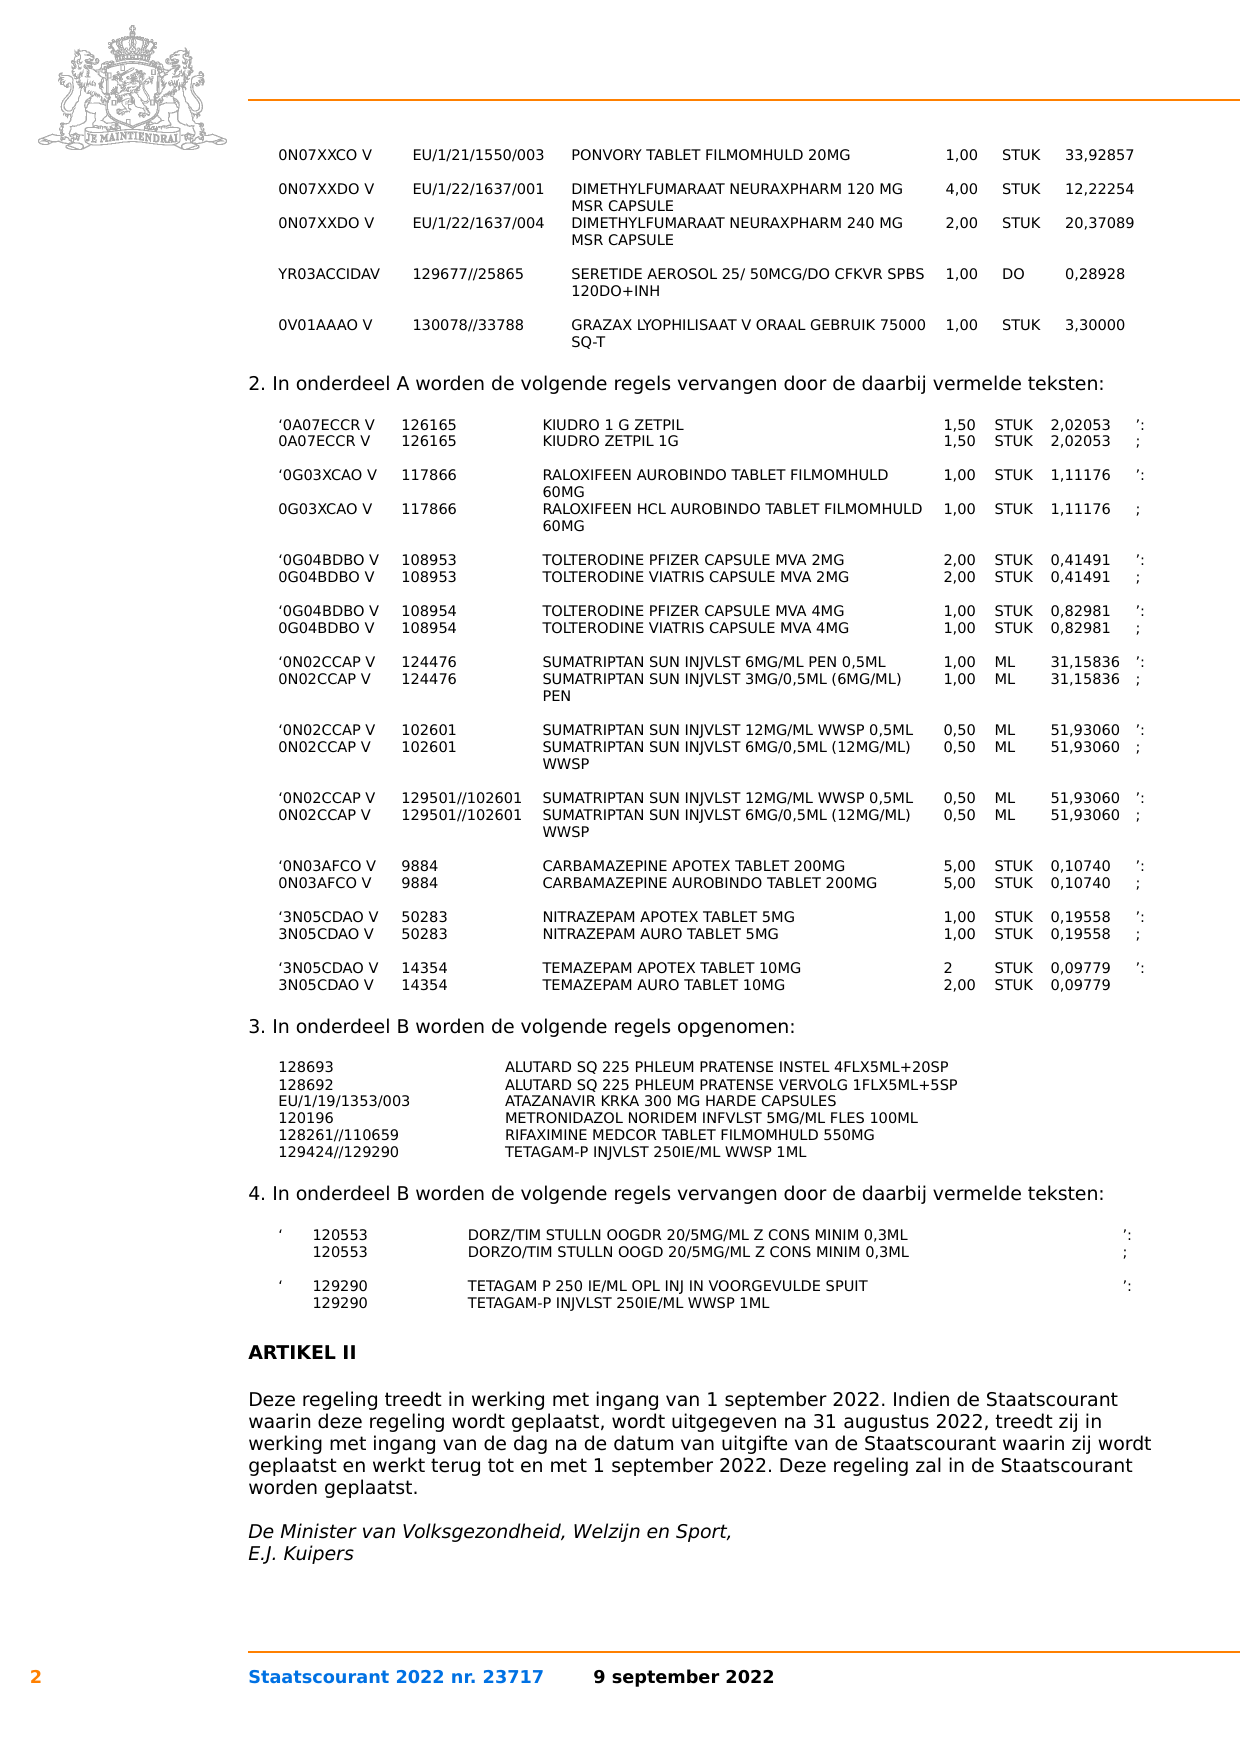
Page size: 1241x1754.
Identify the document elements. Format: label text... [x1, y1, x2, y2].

table_cell STUK [988, 977, 1044, 994]
table_cell STUK [988, 858, 1044, 875]
table_cell 2,00 [938, 977, 988, 994]
table_cell [278, 450, 1163, 467]
table_cell DO [996, 266, 1059, 300]
table_cell ; [1129, 807, 1163, 841]
table_cell 0G04BDBO V [278, 620, 395, 637]
table_cell ML [988, 671, 1044, 705]
table_cell STUK [988, 467, 1044, 501]
table_cell [278, 705, 1163, 722]
table_cell [278, 841, 1163, 858]
table_cell STUK [988, 552, 1044, 569]
table_cell NITRAZEPAM APOTEX TABLET 5MG [536, 909, 937, 926]
table_cell 50283 [395, 909, 536, 926]
table_cell KIUDRO ZETPIL 1G [536, 433, 937, 450]
table_cell [1116, 1295, 1163, 1312]
table_cell 0,10740 [1044, 858, 1129, 875]
table_cell 129290 [306, 1295, 462, 1312]
table_cell 9884 [395, 875, 536, 892]
table_cell [1058, 1295, 1086, 1312]
table_cell STUK [996, 215, 1059, 249]
table_header ’: [1116, 1227, 1163, 1244]
table_cell 0,19558 [1044, 909, 1129, 926]
table_cell ‘0G04BDBO V [278, 552, 395, 569]
table_cell STUK [988, 875, 1044, 892]
table_cell 120196 [278, 1110, 499, 1127]
table_cell 117866 [395, 501, 536, 535]
table_cell ‘0G03XCAO V [278, 467, 395, 501]
table_cell 1,00 [940, 266, 996, 300]
table_cell ATAZANAVIR KRKA 300 MG HARDE CAPSULES [499, 1093, 1163, 1110]
table_cell 0,41491 [1044, 569, 1129, 586]
table_cell STUK [988, 433, 1044, 450]
table_cell SUMATRIPTAN SUN INJVLST 6MG/0,5ML (12MG/ML) WWSP [536, 739, 937, 773]
table_cell 129677//25865 [406, 266, 565, 300]
table_header [1029, 1227, 1057, 1244]
table_cell ALUTARD SQ 225 PHLEUM PRATENSE VERVOLG 1FLX5ML+5SP [499, 1076, 1163, 1093]
table_cell STUK [996, 181, 1059, 215]
table_cell 4,00 [940, 181, 996, 215]
table_cell CARBAMAZEPINE APOTEX TABLET 200MG [536, 858, 937, 875]
table_cell ; [1129, 433, 1163, 450]
table_cell METRONIDAZOL NORIDEM INFVLST 5MG/ML FLES 100ML [499, 1110, 1163, 1127]
table_cell 117866 [395, 467, 536, 501]
picture [38, 25, 227, 150]
table_header 2,02053 [1044, 416, 1129, 433]
table_cell 124476 [395, 654, 536, 671]
table_cell [278, 586, 1163, 603]
table_cell 126165 [395, 433, 536, 450]
table_cell 129290 [306, 1278, 462, 1295]
table_cell ‘0N02CCAP V [278, 654, 395, 671]
table_cell 128692 [278, 1076, 499, 1093]
table_cell 1,00 [938, 671, 988, 705]
table_cell 3N05CDAO V [278, 926, 395, 943]
table_cell STUK [988, 926, 1044, 943]
table_cell 0,50 [938, 790, 988, 807]
table_cell SUMATRIPTAN SUN INJVLST 12MG/ML WWSP 0,5ML [536, 790, 937, 807]
table_cell EU/1/22/1637/004 [406, 215, 565, 249]
table_cell 9884 [395, 858, 536, 875]
table_cell 0,09779 [1044, 977, 1129, 994]
table_cell ; [1129, 926, 1163, 943]
table_cell STUK [988, 960, 1044, 977]
table_cell [278, 943, 1163, 960]
table_header DORZ/TIM STULLN OOGDR 20/5MG/ML Z CONS MINIM 0,3ML [462, 1227, 1029, 1244]
table_cell [1086, 1244, 1116, 1261]
table_cell NITRAZEPAM AURO TABLET 5MG [536, 926, 937, 943]
table_cell ML [988, 722, 1044, 739]
table_cell 33,92857 [1059, 147, 1163, 164]
table_cell EU/1/21/1550/003 [406, 147, 565, 164]
table_cell ‘0N02CCAP V [278, 790, 395, 807]
table_cell 0G04BDBO V [278, 569, 395, 586]
table_cell ’: [1129, 858, 1163, 875]
table_header ’: [1129, 416, 1163, 433]
table_cell 2 [938, 960, 988, 977]
table_cell ; [1129, 620, 1163, 637]
table_cell 1,00 [940, 147, 996, 164]
table_cell DIMETHYLFUMARAAT NEURAXPHARM 120 MG MSR CAPSULE [565, 181, 939, 215]
table_cell [278, 300, 1163, 317]
table_cell 51,93060 [1044, 790, 1129, 807]
table_cell ’: [1129, 467, 1163, 501]
table_cell [1029, 1278, 1057, 1295]
table_cell 0N07XXDO V [278, 181, 406, 215]
table_cell 108953 [395, 552, 536, 569]
table_cell 0G03XCAO V [278, 501, 395, 535]
table_cell ; [1116, 1244, 1163, 1261]
table_cell 14354 [395, 977, 536, 994]
table_cell ML [988, 654, 1044, 671]
table_cell ML [988, 790, 1044, 807]
subtitle ARTIKEL II [248, 1342, 1163, 1364]
table_cell TEMAZEPAM APOTEX TABLET 10MG [536, 960, 937, 977]
table_cell DIMETHYLFUMARAAT NEURAXPHARM 240 MG MSR CAPSULE [565, 215, 939, 249]
table_header 1,50 [938, 416, 988, 433]
table_cell ‘3N05CDAO V [278, 960, 395, 977]
table_cell STUK [988, 603, 1044, 620]
table_cell 14354 [395, 960, 536, 977]
table_cell 129424//129290 [278, 1144, 499, 1161]
table_cell 51,93060 [1044, 722, 1129, 739]
table_cell ‘0N03AFCO V [278, 858, 395, 875]
table_cell 108953 [395, 569, 536, 586]
table_cell STUK [988, 501, 1044, 535]
table_cell CARBAMAZEPINE AUROBINDO TABLET 200MG [536, 875, 937, 892]
table_cell TOLTERODINE VIATRIS CAPSULE MVA 4MG [536, 620, 937, 637]
table_cell [278, 249, 1163, 266]
table_cell 1,50 [938, 433, 988, 450]
table_cell ’: [1116, 1278, 1163, 1295]
table_cell [278, 130, 1163, 147]
table_cell 0,82981 [1044, 620, 1129, 637]
table_header ALUTARD SQ 225 PHLEUM PRATENSE INSTEL 4FLX5ML+20SP [499, 1059, 1163, 1076]
table_cell TETAGAM-P INJVLST 250IE/ML WWSP 1ML [462, 1295, 1029, 1312]
table_cell ML [988, 807, 1044, 841]
table_cell 0N07XXDO V [278, 215, 406, 249]
table_cell 128261//110659 [278, 1127, 499, 1144]
table_cell [1086, 1278, 1116, 1295]
table_cell ; [1129, 569, 1163, 586]
table_cell 0,50 [938, 722, 988, 739]
table_cell 5,00 [938, 858, 988, 875]
table_cell [278, 1295, 306, 1312]
table_cell 130078//33788 [406, 317, 565, 351]
table_cell ; [1129, 875, 1163, 892]
table_header 128693 [278, 1059, 499, 1076]
table_cell STUK [988, 569, 1044, 586]
table_cell 1,00 [938, 501, 988, 535]
table_cell 1,11176 [1044, 467, 1129, 501]
text 2. In onderdeel A worden de volgende regels vervangen door de daarbij vermelde teksten: [248, 372, 1163, 394]
text De Minister van Volksgezondheid, Welzijn en Sport, E.J. Kuipers [248, 1521, 1163, 1564]
table_cell ’: [1129, 909, 1163, 926]
table_cell 3,30000 [1059, 317, 1163, 351]
text Deze regeling treedt in werking met ingang van 1 september 2022. Indien de Staatscourant waarin deze regeling wordt geplaatst, wordt uitgegeven na 31 augustus 2022, treedt zij in werking met ingang van de dag na de datum van uitgifte van de Staatscourant waarin zij wordt geplaatst en werkt terug tot en met 1 september 2022. Deze regeling zal in de Staatscourant worden geplaatst. [248, 1389, 1163, 1499]
table_cell [278, 1261, 1163, 1278]
table_cell PONVORY TABLET FILMOMHULD 20MG [565, 147, 939, 164]
table_cell 2,02053 [1044, 433, 1129, 450]
table_cell ML [988, 739, 1044, 773]
table_cell STUK [988, 620, 1044, 637]
table_cell 0,10740 [1044, 875, 1129, 892]
table_cell 0,82981 [1044, 603, 1129, 620]
table_cell [1086, 1295, 1116, 1312]
table_cell 0,50 [938, 739, 988, 773]
table_cell TETAGAM P 250 IE/ML OPL INJ IN VOORGEVULDE SPUIT [462, 1278, 1029, 1295]
table_cell 1,11176 [1044, 501, 1129, 535]
table_cell RALOXIFEEN AUROBINDO TABLET FILMOMHULD 60MG [536, 467, 937, 501]
table_cell DORZO/TIM STULLN OOGD 20/5MG/ML Z CONS MINIM 0,3ML [462, 1244, 1029, 1261]
table_cell ’: [1129, 603, 1163, 620]
table_cell 50283 [395, 926, 536, 943]
table_cell 2,00 [938, 569, 988, 586]
table_cell 2,00 [940, 215, 996, 249]
table_cell [1058, 1244, 1086, 1261]
table_cell [1058, 1278, 1086, 1295]
table_cell ’: [1129, 960, 1163, 977]
table_header [1058, 1227, 1086, 1244]
table_cell 108954 [395, 603, 536, 620]
table_cell TETAGAM-P INJVLST 250IE/ML WWSP 1ML [499, 1144, 1163, 1161]
table_cell [278, 1244, 306, 1261]
table_cell 129501//102601 [395, 790, 536, 807]
table_cell SUMATRIPTAN SUN INJVLST 3MG/0,5ML (6MG/ML) PEN [536, 671, 937, 705]
table_cell 0,09779 [1044, 960, 1129, 977]
table_cell ; [1129, 501, 1163, 535]
table_cell EU/1/22/1637/001 [406, 181, 565, 215]
table_cell 51,93060 [1044, 807, 1129, 841]
table_cell [278, 637, 1163, 654]
table_header STUK [988, 416, 1044, 433]
table_cell 1,00 [938, 654, 988, 671]
table_cell 0N07XXCO V [278, 147, 406, 164]
table_cell SUMATRIPTAN SUN INJVLST 6MG/ML PEN 0,5ML [536, 654, 937, 671]
table_cell RIFAXIMINE MEDCOR TABLET FILMOMHULD 550MG [499, 1127, 1163, 1144]
table_cell TOLTERODINE PFIZER CAPSULE MVA 4MG [536, 603, 937, 620]
table_cell ; [1129, 739, 1163, 773]
table_cell 124476 [395, 671, 536, 705]
table_cell [1129, 977, 1163, 994]
table_cell 102601 [395, 739, 536, 773]
table_cell SUMATRIPTAN SUN INJVLST 6MG/0,5ML (12MG/ML) WWSP [536, 807, 937, 841]
text 3. In onderdeel B worden de volgende regels opgenomen: [248, 1016, 1163, 1037]
table_cell SUMATRIPTAN SUN INJVLST 12MG/ML WWSP 0,5ML [536, 722, 937, 739]
table_cell 102601 [395, 722, 536, 739]
table_cell 31,15836 [1044, 671, 1129, 705]
table_cell [278, 892, 1163, 909]
table_header 126165 [395, 416, 536, 433]
table_cell 0,50 [938, 807, 988, 841]
table_cell 0N02CCAP V [278, 739, 395, 773]
table_cell 1,00 [938, 909, 988, 926]
table_cell 0V01AAAO V [278, 317, 406, 351]
table_cell [278, 164, 1163, 181]
table_cell STUK [988, 909, 1044, 926]
table_cell 1,00 [938, 603, 988, 620]
table_cell 0A07ECCR V [278, 433, 395, 450]
table_cell [278, 535, 1163, 552]
table_header ‘ [278, 1227, 306, 1244]
table_cell RALOXIFEEN HCL AUROBINDO TABLET FILMOMHULD 60MG [536, 501, 937, 535]
table_cell ’: [1129, 722, 1163, 739]
table_cell ‘0N02CCAP V [278, 722, 395, 739]
table_cell 108954 [395, 620, 536, 637]
table_cell EU/1/19/1353/003 [278, 1093, 499, 1110]
table_cell 0,19558 [1044, 926, 1129, 943]
table_cell 1,00 [940, 317, 996, 351]
table_cell ‘0G04BDBO V [278, 603, 395, 620]
table_cell [278, 773, 1163, 790]
table_header KIUDRO 1 G ZETPIL [536, 416, 937, 433]
table_cell ‘ [278, 1278, 306, 1295]
table_cell TEMAZEPAM AURO TABLET 10MG [536, 977, 937, 994]
table_cell 2,00 [938, 552, 988, 569]
table_cell 12,22254 [1059, 181, 1163, 215]
table_cell 1,00 [938, 926, 988, 943]
table_cell TOLTERODINE PFIZER CAPSULE MVA 2MG [536, 552, 937, 569]
table_cell 0,41491 [1044, 552, 1129, 569]
table_cell 3N05CDAO V [278, 977, 395, 994]
table_cell ‘3N05CDAO V [278, 909, 395, 926]
table_cell 0,28928 [1059, 266, 1163, 300]
table_cell 20,37089 [1059, 215, 1163, 249]
table_cell 5,00 [938, 875, 988, 892]
text 4. In onderdeel B worden de volgende regels vervangen door de daarbij vermelde teksten: [248, 1183, 1163, 1205]
table_cell SERETIDE AEROSOL 25/ 50MCG/DO CFKVR SPBS 120DO+INH [565, 266, 939, 300]
table_header ‘0A07ECCR V [278, 416, 395, 433]
table_cell 1,00 [938, 620, 988, 637]
table_cell ’: [1129, 790, 1163, 807]
table_cell 0N03AFCO V [278, 875, 395, 892]
table_cell ’: [1129, 654, 1163, 671]
table_cell 120553 [306, 1244, 462, 1261]
table_cell [1029, 1295, 1057, 1312]
table_header 120553 [306, 1227, 462, 1244]
table_header [1086, 1227, 1116, 1244]
table_cell 1,00 [938, 467, 988, 501]
table_cell ’: [1129, 552, 1163, 569]
table_cell GRAZAX LYOPHILISAAT V ORAAL GEBRUIK 75000 SQ-T [565, 317, 939, 351]
table_cell [1029, 1244, 1057, 1261]
table_cell 129501//102601 [395, 807, 536, 841]
table_cell STUK [996, 147, 1059, 164]
table_cell YR03ACCIDAV [278, 266, 406, 300]
table_cell 51,93060 [1044, 739, 1129, 773]
table_cell STUK [996, 317, 1059, 351]
table_cell 0N02CCAP V [278, 807, 395, 841]
table_cell 31,15836 [1044, 654, 1129, 671]
table_cell ; [1129, 671, 1163, 705]
table_cell TOLTERODINE VIATRIS CAPSULE MVA 2MG [536, 569, 937, 586]
table_cell 0N02CCAP V [278, 671, 395, 705]
